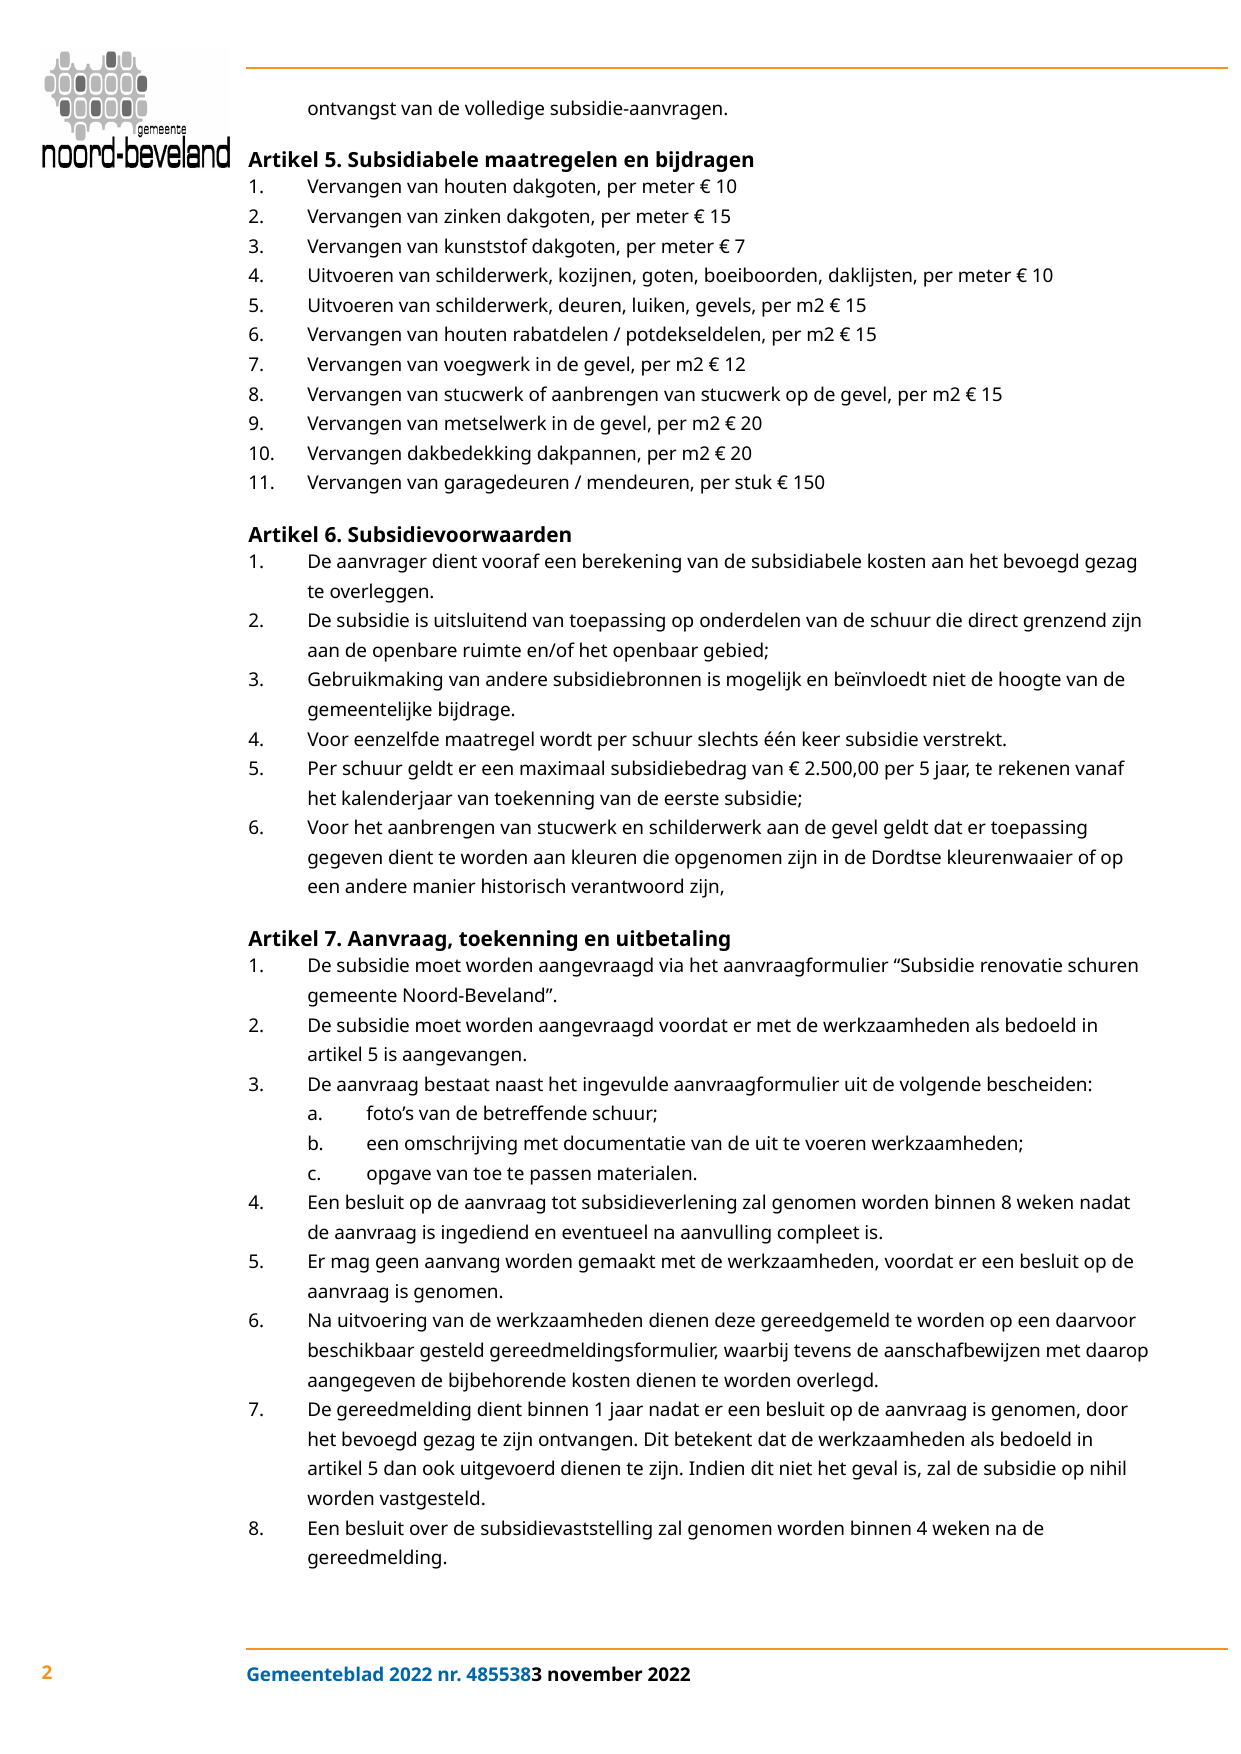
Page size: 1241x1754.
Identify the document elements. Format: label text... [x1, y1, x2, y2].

list De aanvrager dient vooraf een berekening van de subsidiabele kosten aan het bevoegd gezag te overleggen. [248, 548, 1152, 604]
text Artikel 7. Aanvraag, toekenning en uitbetaling [248, 924, 1152, 953]
list De subsidie moet worden aangevraagd via het aanvraagformulier “Subsidie renovatie schuren gemeente Noord-Beveland”. [248, 953, 1152, 1008]
list Vervangen van voegwerk in de gevel, per m2 € 12 [248, 351, 1152, 377]
list Voor het aanbrengen van stucwerk en schilderwerk aan de gevel geldt dat er toepassing gegeven dient te worden aan kleuren die opgenomen zijn in de Dordtse kleurenwaaier of op een andere manier historisch verantwoord zijn, [248, 814, 1152, 899]
picture [41, 47, 231, 172]
list Vervangen van houten rabatdelen / potdekseldelen, per m2 € 15 [248, 322, 1152, 347]
list Per schuur geldt er een maximaal subsidiebedrag van € 2.500,00 per 5 jaar, te rekenen vanaf het kalenderjaar van toekenning van de eerste subsidie; [248, 755, 1152, 811]
list Vervangen van kunststof dakgoten, per meter € 7 [248, 233, 1152, 258]
text Artikel 5. Subsidiabele maatregelen en bijdragen [248, 145, 1152, 174]
list Er mag geen aanvang worden gemaakt met de werkzaamheden, voordat er een besluit op de aanvraag is genomen. [248, 1248, 1152, 1304]
list Vervangen van metselwerk in de gevel, per m2 € 20 [248, 410, 1152, 436]
list Vervangen van garagedeuren / mendeuren, per stuk € 150 [248, 469, 1152, 495]
list Na uitvoering van de werkzaamheden dienen deze gereedgemeld te worden op een daarvoor beschikbaar gesteld gereedmeldingsformulier, waarbij tevens de aanschafbewijzen met daarop aangegeven de bijbehorende kosten dienen te worden overlegd. [248, 1308, 1152, 1392]
list Uitvoeren van schilderwerk, kozijnen, goten, boeiboorden, daklijsten, per meter € 10 [248, 262, 1152, 288]
list Uitvoeren van schilderwerk, deuren, luiken, gevels, per m2 € 15 [248, 292, 1152, 318]
list De gereedmelding dient binnen 1 jaar nadat er een besluit op de aanvraag is genomen, door het bevoegd gezag te zijn ontvangen. Dit betekent dat de werkzaamheden als bedoeld in artikel 5 dan ook uitgevoerd dienen te zijn. Indien dit niet het geval is, zal de subsidie op nihil worden vastgesteld. [248, 1396, 1152, 1511]
list De subsidie moet worden aangevraagd voordat er met de werkzaamheden als bedoeld in artikel 5 is aangevangen. [248, 1012, 1152, 1067]
list Vervangen van houten dakgoten, per meter € 10 [248, 174, 1152, 199]
list Gebruikmaking van andere subsidiebronnen is mogelijk en beïnvloedt niet de hoogte van de gemeentelijke bijdrage. [248, 667, 1152, 722]
list opgave van toe te passen materialen. [307, 1160, 1152, 1185]
list De subsidie is uitsluitend van toepassing op onderdelen van de schuur die direct grenzend zijn aan de openbare ruimte en/of het openbaar gebied; [248, 607, 1152, 663]
list Voor eenzelfde maatregel wordt per schuur slechts één keer subsidie verstrekt. [248, 726, 1152, 752]
list Vervangen dakbedekking dakpannen, per m2 € 20 [248, 440, 1152, 466]
list een omschrijving met documentatie van de uit te voeren werkzaamheden; [307, 1130, 1152, 1156]
text Artikel 6. Subsidievoorwaarden [248, 520, 1152, 548]
list Een besluit over de subsidievaststelling zal genomen worden binnen 4 weken na de gereedmelding. [248, 1515, 1152, 1570]
list Vervangen van zinken dakgoten, per meter € 15 [248, 203, 1152, 229]
list Een besluit op de aanvraag tot subsidieverlening zal genomen worden binnen 8 weken nadat de aanvraag is ingediend en eventueel na aanvulling compleet is. [248, 1189, 1152, 1244]
list foto’s van de betreffende schuur; [307, 1101, 1152, 1126]
list De aanvraag bestaat naast het ingevulde aanvraagformulier uit de volgende bescheiden: [248, 1071, 1152, 1097]
list ontvangst van de volledige subsidie-aanvragen. [248, 95, 1152, 121]
list Vervangen van stucwerk of aanbrengen van stucwerk op de gevel, per m2 € 15 [248, 381, 1152, 406]
